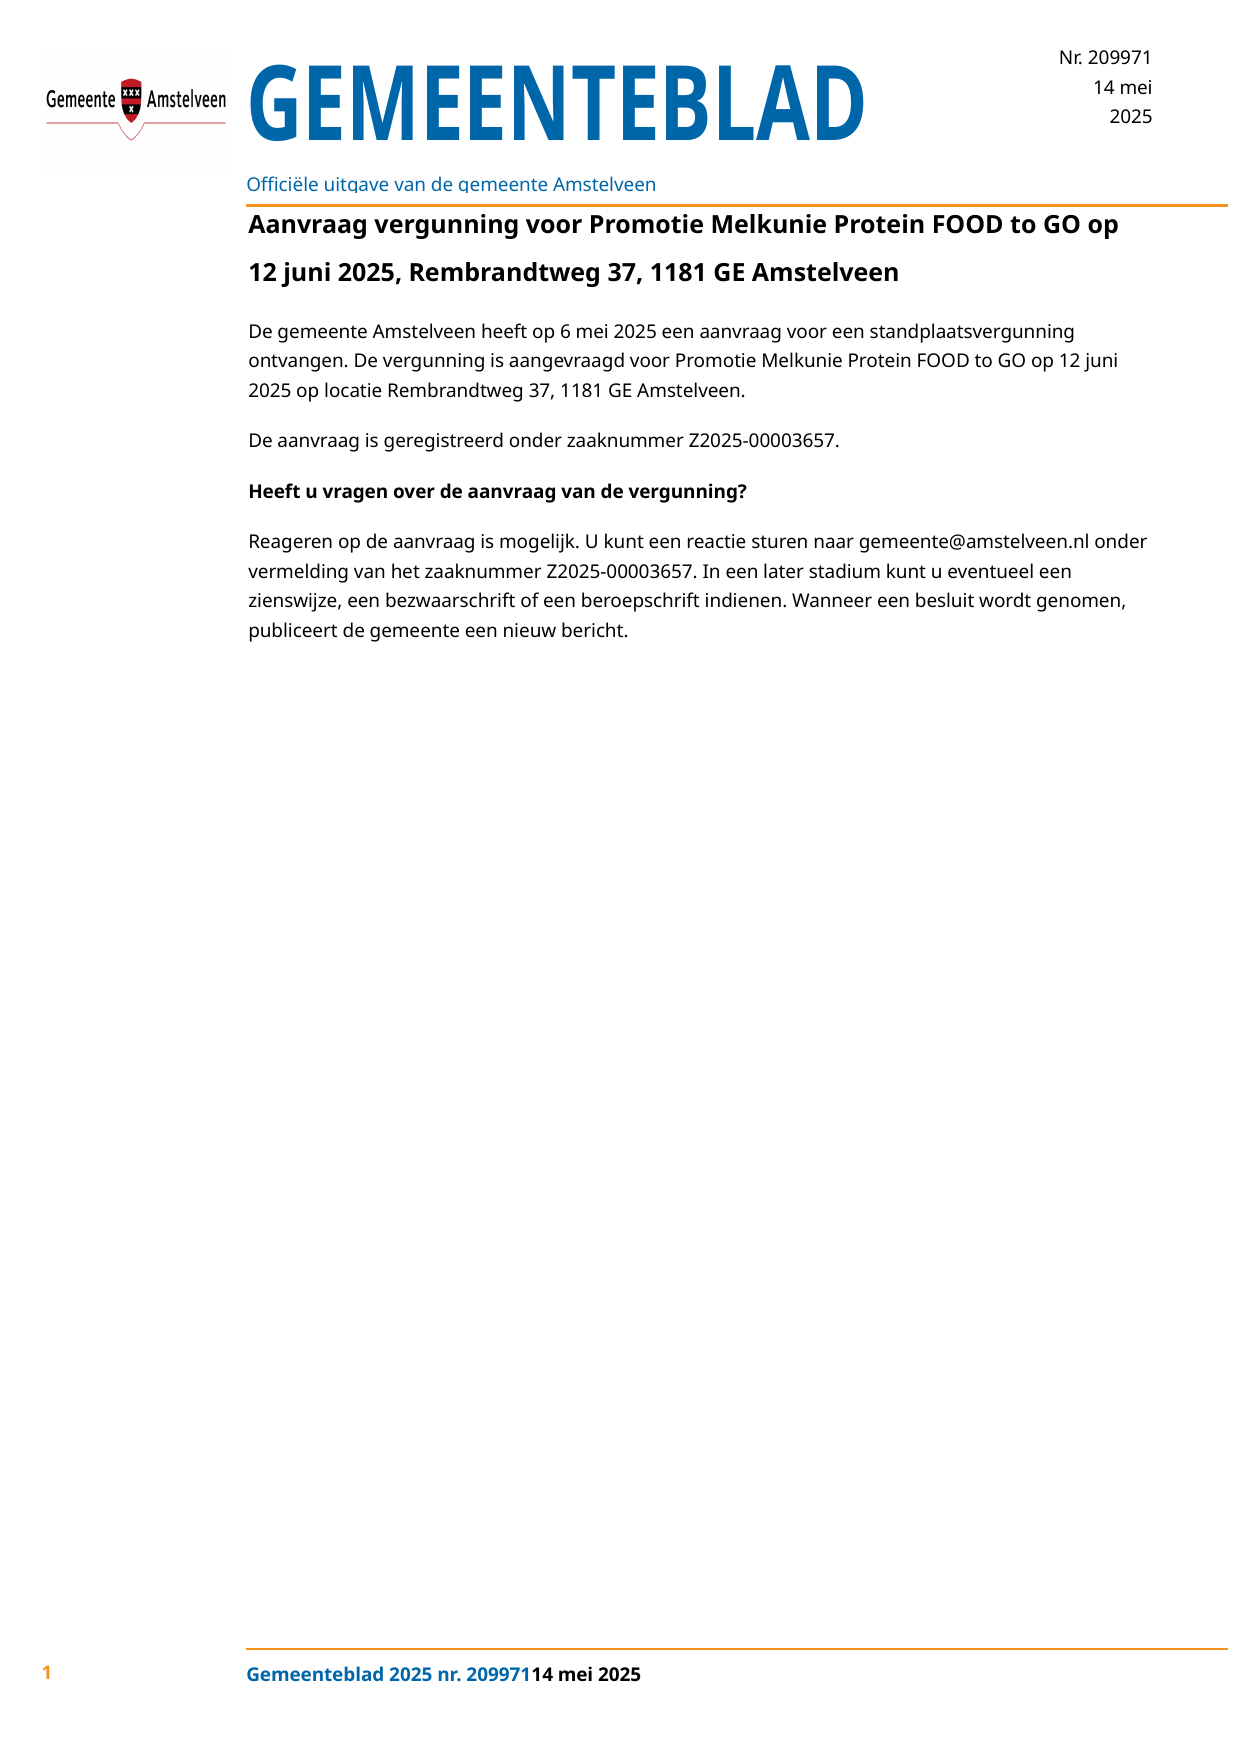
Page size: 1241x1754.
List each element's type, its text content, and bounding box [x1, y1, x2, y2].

text De aanvraag is geregistreerd onder zaaknummer Z2025-00003657. [248, 427, 1152, 453]
picture [41, 47, 231, 172]
text Reageren op de aanvraag is mogelijk. U kunt een reactie sturen naar gemeente@amstelveen.nl onder vermelding van het zaaknummer Z2025-00003657. In een later stadium kunt u eventueel een zienswijze, een bezwaarschrift of een beroepschrift indienen. Wanneer een besluit wordt genomen, publiceert de gemeente een nieuw bericht. [248, 528, 1152, 643]
text De gemeente Amstelveen heeft op 6 mei 2025 een aanvraag voor een standplaatsvergunning ontvangen. De vergunning is aangevraagd voor Promotie Melkunie Protein FOOD to GO op 12 juni 2025 op locatie Rembrandtweg 37, 1181 GE Amstelveen. [248, 318, 1152, 403]
text Heeft u vragen over de aanvraag van de vergunning? [248, 478, 1152, 504]
text Aanvraag vergunning voor Promotie Melkunie Protein FOOD to GO op 12 juni 2025, Rembrandtweg 37, 1181 GE Amstelveen [248, 207, 1152, 288]
